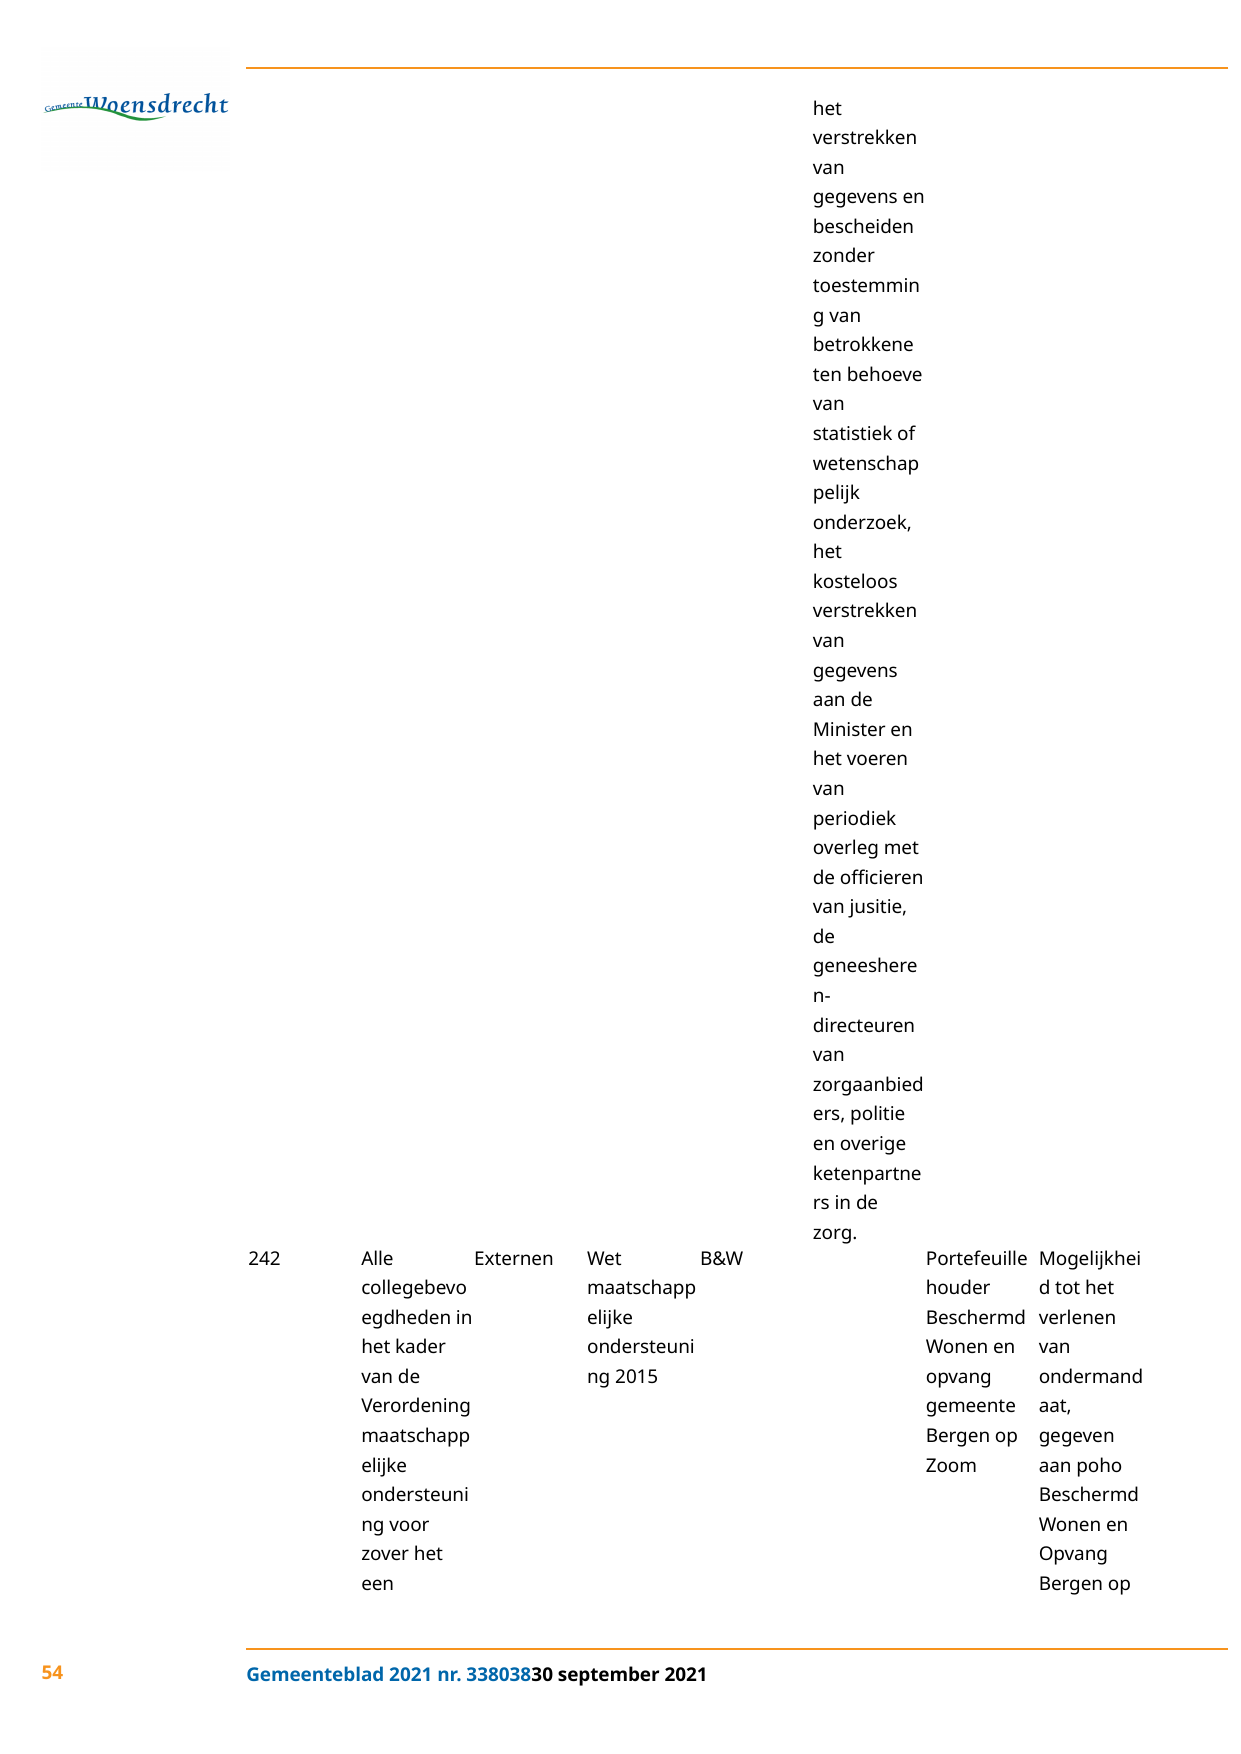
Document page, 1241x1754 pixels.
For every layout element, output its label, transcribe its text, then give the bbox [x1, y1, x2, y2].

table_cell [926, 95, 1038, 1245]
table_cell Mogelijkheid tot het verlenen van ondermandaat, gegeven aan poho Beschermd Wonen en Opvang Bergen op [1039, 1245, 1152, 1596]
table_cell [700, 95, 813, 1245]
table_cell Alle collegebevoegdheden in het kader van de Verordening maatschappelijke ondersteuning voor zover het een [361, 1245, 474, 1596]
table_cell het verstrekken van gegevens en bescheiden zonder toestemming van betrokkene ten behoeve van statistiek of wetenschappelijk onderzoek, het kosteloos verstrekken van gegevens aan de Minister en het voeren van periodiek overleg met de officieren van jusitie, de geneesheren-directeuren van zorgaanbieders, politie en overige ketenpartners in de zorg. [813, 95, 926, 1245]
picture [41, 47, 231, 172]
table_cell Externen [474, 1245, 587, 1596]
table_cell 242 [248, 1245, 361, 1596]
table_cell [1039, 95, 1152, 1245]
table_cell Wet maatschappelijke ondersteuning 2015 [587, 1245, 700, 1596]
table_cell [587, 95, 700, 1245]
table_cell [248, 95, 361, 1245]
table_cell [813, 1245, 926, 1596]
table_cell [474, 95, 587, 1245]
table_cell [361, 95, 474, 1245]
table_cell Portefeuillehouder Beschermd Wonen en opvang gemeente Bergen op Zoom [926, 1245, 1038, 1596]
table_cell B&W [700, 1245, 813, 1596]
